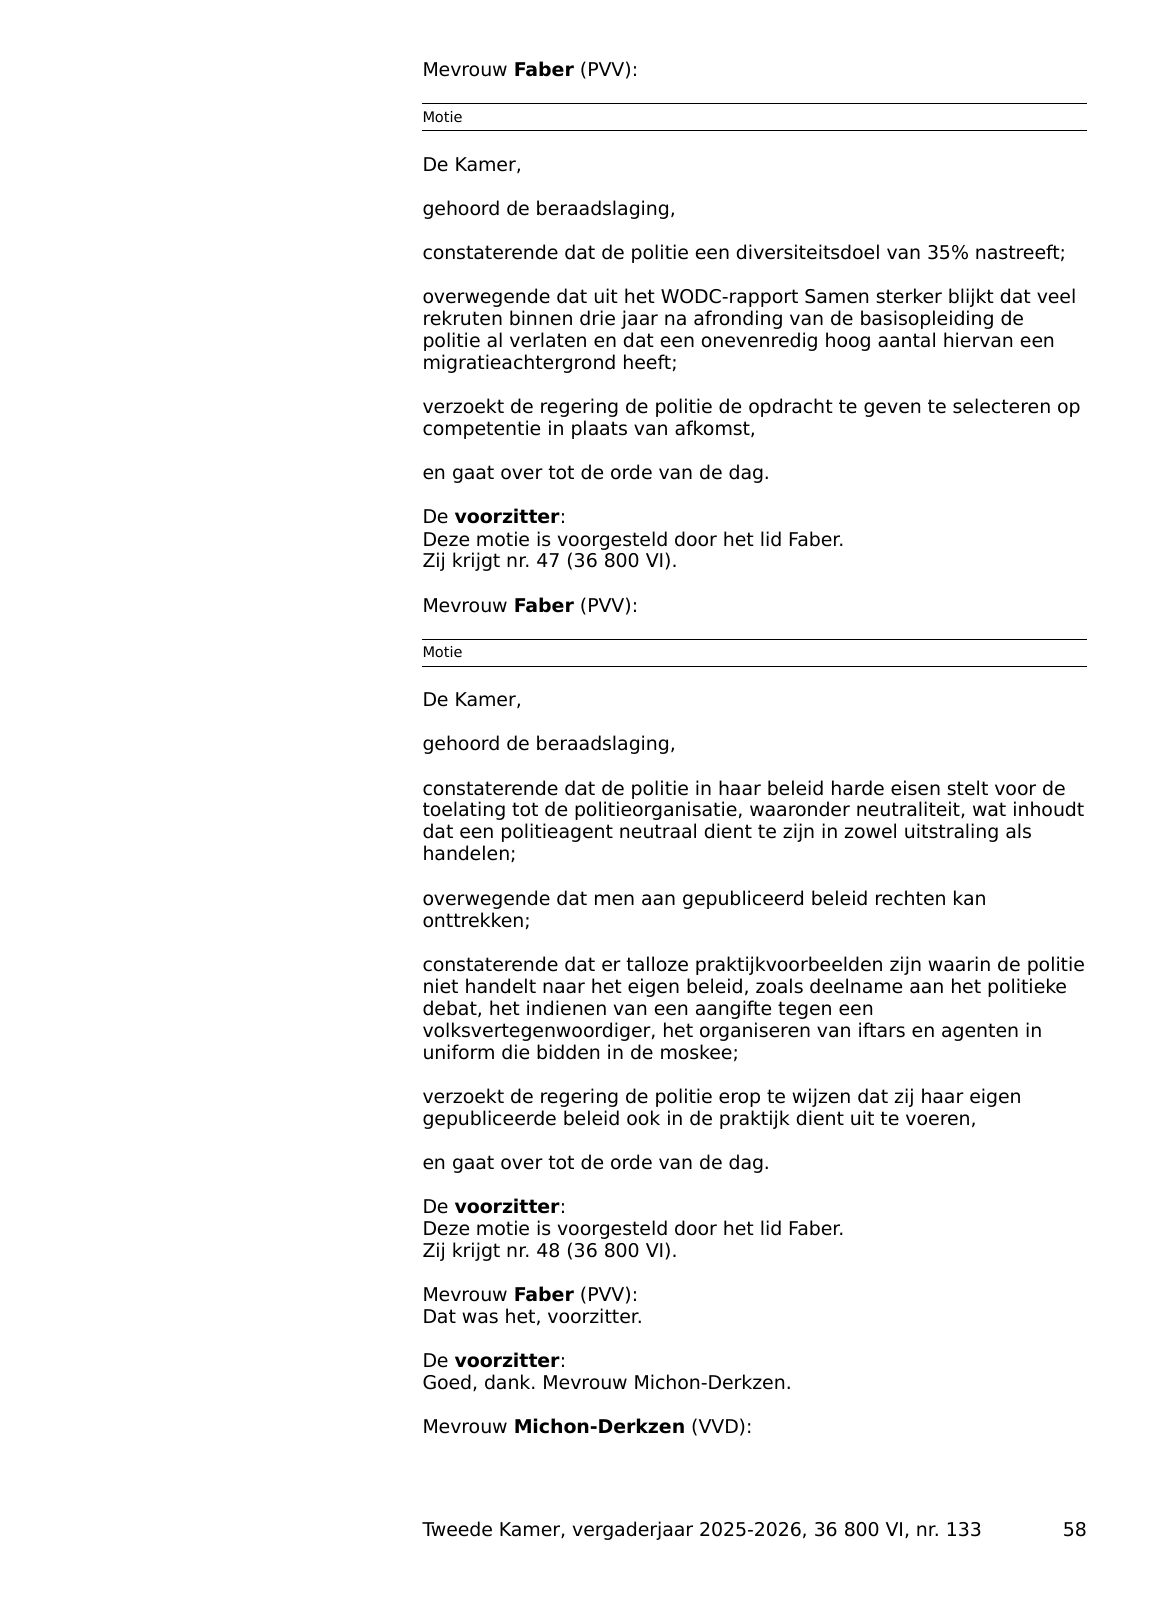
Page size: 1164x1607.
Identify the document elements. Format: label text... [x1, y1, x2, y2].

text Zij krijgt nr. 48 (36 800 VI). [422, 1240, 1087, 1262]
text Goed, dank. Mevrouw Michon-Derkzen. [422, 1372, 1087, 1394]
text Mevrouw Faber (PVV): [422, 1284, 1087, 1306]
text Mevrouw Michon-Derkzen (VVD): [422, 1416, 1087, 1438]
table_header Motie [422, 104, 1087, 130]
text De voorzitter: [422, 1196, 1087, 1218]
table_header Motie [422, 640, 1087, 666]
text De Kamer, [422, 689, 1087, 711]
text en gaat over tot de orde van de dag. [422, 462, 1087, 484]
text Zij krijgt nr. 47 (36 800 VI). [422, 550, 1087, 572]
text Deze motie is voorgesteld door het lid Faber. [422, 528, 1087, 550]
text constaterende dat de politie in haar beleid harde eisen stelt voor de toelating tot de politieorganisatie, waaronder neutraliteit, wat inhoudt dat een politieagent neutraal dient te zijn in zowel uitstraling als handelen; [422, 777, 1087, 865]
text constaterende dat er talloze praktijkvoorbeelden zijn waarin de politie niet handelt naar het eigen beleid, zoals deelname aan het politieke debat, het indienen van een aangifte tegen een volksvertegenwoordiger, het organiseren van iftars en agenten in uniform die bidden in de moskee; [422, 954, 1087, 1063]
text overwegende dat uit het WODC-rapport Samen sterker blijkt dat veel rekruten binnen drie jaar na afronding van de basisopleiding de politie al verlaten en dat een onevenredig hoog aantal hiervan een migratieachtergrond heeft; [422, 286, 1087, 374]
text De Kamer, [422, 153, 1087, 176]
text Mevrouw Faber (PVV): [422, 594, 1087, 617]
text De voorzitter: [422, 1350, 1087, 1372]
text Dat was het, voorzitter. [422, 1306, 1087, 1328]
text gehoord de beraadslaging, [422, 198, 1087, 220]
text Mevrouw Faber (PVV): [422, 59, 1087, 81]
text constaterende dat de politie een diversiteitsdoel van 35% nastreeft; [422, 242, 1087, 264]
text overwegende dat men aan gepubliceerd beleid rechten kan onttrekken; [422, 887, 1087, 931]
text verzoekt de regering de politie de opdracht te geven te selecteren op competentie in plaats van afkomst, [422, 396, 1087, 440]
text verzoekt de regering de politie erop te wijzen dat zij haar eigen gepubliceerde beleid ook in de praktijk dient uit te voeren, [422, 1086, 1087, 1130]
text Deze motie is voorgesteld door het lid Faber. [422, 1218, 1087, 1240]
text gehoord de beraadslaging, [422, 733, 1087, 755]
text en gaat over tot de orde van de dag. [422, 1152, 1087, 1174]
text De voorzitter: [422, 506, 1087, 528]
